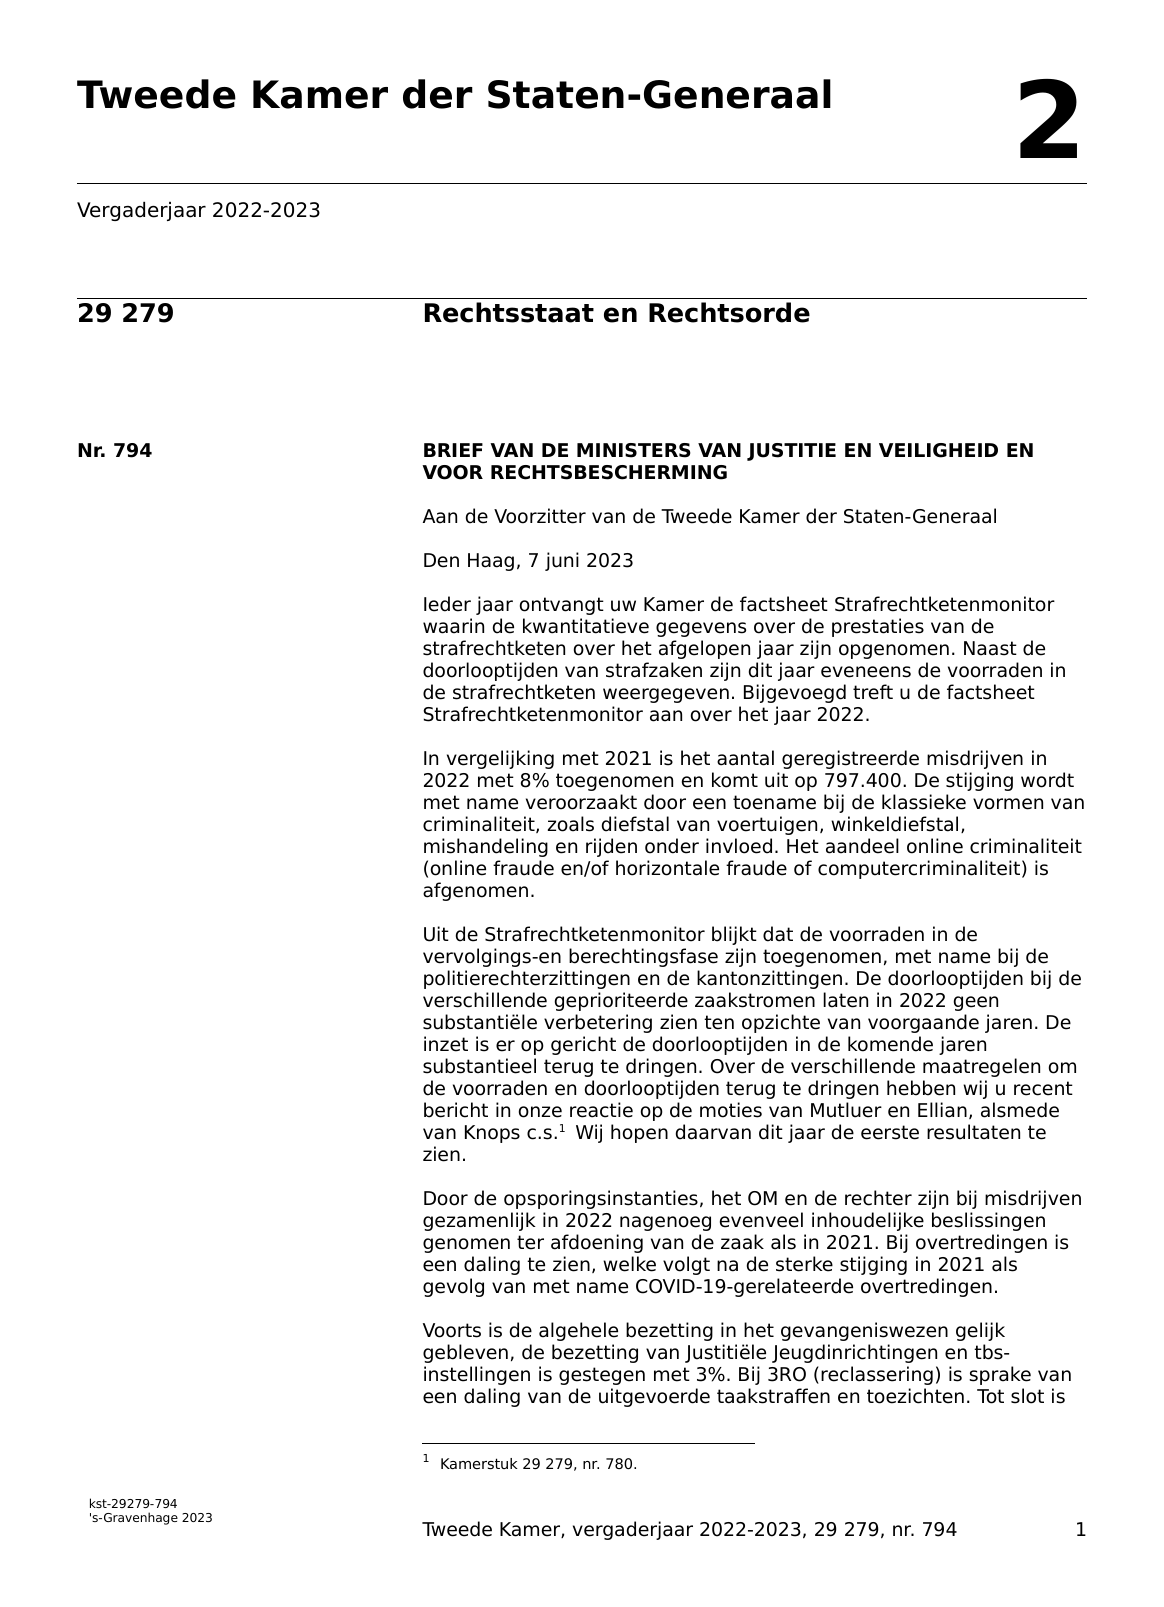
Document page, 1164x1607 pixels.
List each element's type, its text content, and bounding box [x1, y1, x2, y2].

text Den Haag, 7 juni 2023 [422, 550, 1087, 572]
subtitle Nr. 794 BRIEF VAN DE MINISTERS VAN JUSTITIE EN VEILIGHEID EN VOOR RECHTSBESCHERMING [77, 440, 1087, 484]
text Door de opsporingsinstanties, het OM en de rechter zijn bij misdrijven gezamenlijk in 2022 nagenoeg evenveel inhoudelijke beslissingen genomen ter afdoening van de zaak als in 2021. Bij overtredingen is een daling te zien, welke volgt na de sterke stijging in 2021 als gevolg van met name COVID-19-gerelateerde overtredingen. [422, 1188, 1087, 1298]
table_header Tweede Kamer der Staten-Generaal [77, 59, 886, 183]
table_header 2 [886, 59, 1087, 183]
text Voorts is de algehele bezetting in het gevangeniswezen gelijk gebleven, de bezetting van Justitiële Jeugdinrichtingen en tbs-instellingen is gestegen met 3%. Bij 3RO (reclassering) is sprake van een daling van de uitgevoerde taakstraffen en toezichten. Tot slot is [422, 1320, 1087, 1408]
text In vergelijking met 2021 is het aantal geregistreerde misdrijven in 2022 met 8% toegenomen en komt uit op 797.400. De stijging wordt met name veroorzaakt door een toename bij de klassieke vormen van criminaliteit, zoals diefstal van voertuigen, winkeldiefstal, mishandeling en rijden onder invloed. Het aandeel online criminaliteit (online fraude en/of horizontale fraude of computercriminaliteit) is afgenomen. [422, 748, 1087, 902]
text Uit de Strafrechtketenmonitor blijkt dat de voorraden in de vervolgings-en berechtingsfase zijn toegenomen, met name bij de politierechterzittingen en de kantonzittingen. De doorlooptijden bij de verschillende geprioriteerde zaakstromen laten in 2022 geen substantiële verbetering zien ten opzichte van voorgaande jaren. De inzet is er op gericht de doorlooptijden in de komende jaren substantieel terug te dringen. Over de verschillende maatregelen om de voorraden en doorlooptijden terug te dringen hebben wij u recent bericht in onze reactie op de moties van Mutluer en Ellian, alsmede van Knops c.s. Wij hopen daarvan dit jaar de eerste resultaten te zien. [422, 924, 1087, 1166]
subtitle 29 279 Rechtsstaat en Rechtsorde [77, 299, 1087, 329]
text kst-29279-794 [88, 1497, 323, 1511]
text Ieder jaar ontvangt uw Kamer de factsheet Strafrechtketenmonitor waarin de kwantitatieve gegevens over de prestaties van de strafrechtketen over het afgelopen jaar zijn opgenomen. Naast de doorlooptijden van strafzaken zijn dit jaar eveneens de voorraden in de strafrechtketen weergegeven. Bijgevoegd treft u de factsheet Strafrechtketenmonitor aan over het jaar 2022. [422, 594, 1087, 726]
text Aan de Voorzitter van de Tweede Kamer der Staten-Generaal [422, 506, 1087, 528]
text Kamerstuk 29 279, nr. 780. [422, 1452, 1087, 1474]
table_cell Vergaderjaar 2022-2023 [77, 184, 1087, 298]
text 's-Gravenhage 2023 [88, 1511, 323, 1525]
